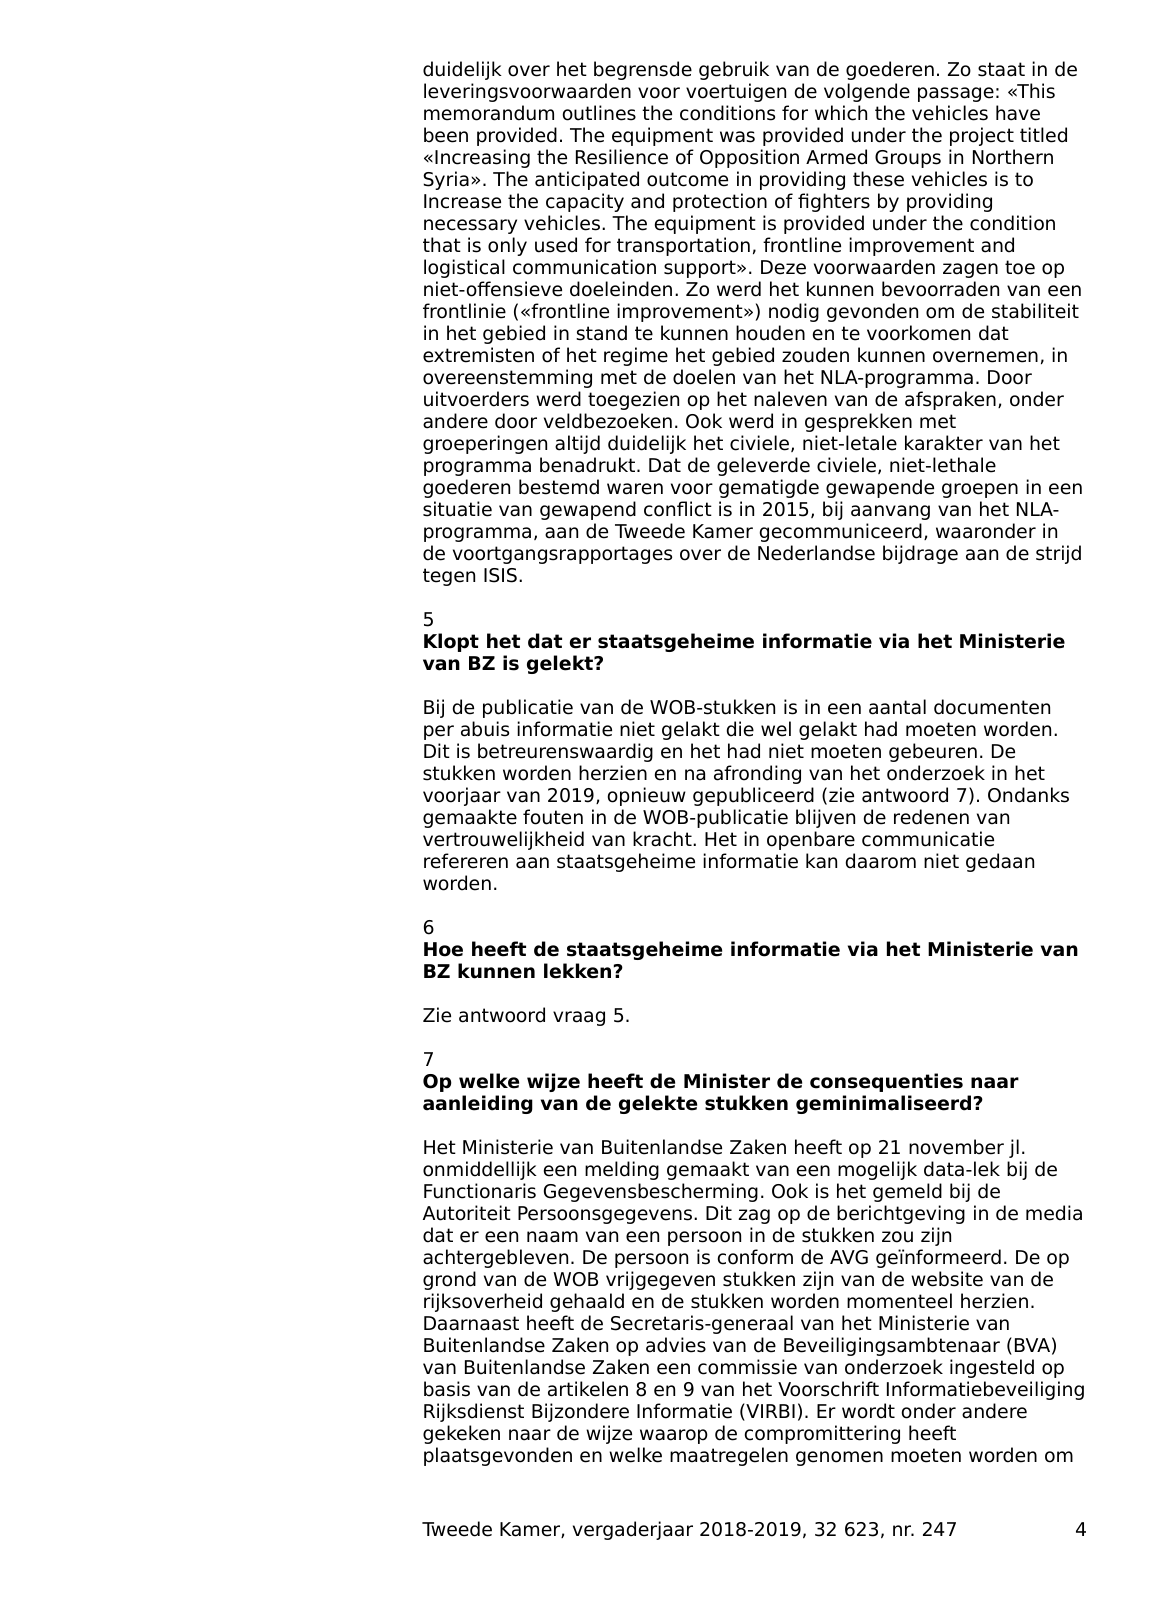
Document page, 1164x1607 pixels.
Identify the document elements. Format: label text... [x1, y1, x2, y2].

text duidelijk over het begrensde gebruik van de goederen. Zo staat in de leveringsvoorwaarden voor voertuigen de volgende passage: «This memorandum outlines the conditions for which the vehicles have been provided. The equipment was provided under the project titled «Increasing the Resilience of Opposition Armed Groups in Northern Syria». The anticipated outcome in providing these vehicles is to Increase the capacity and protection of fighters by providing necessary vehicles. The equipment is provided under the condition that is only used for transportation, frontline improvement and logistical communication support». Deze voorwaarden zagen toe op niet-offensieve doeleinden. Zo werd het kunnen bevoorraden van een frontlinie («frontline improvement») nodig gevonden om de stabiliteit in het gebied in stand te kunnen houden en te voorkomen dat extremisten of het regime het gebied zouden kunnen overnemen, in overeenstemming met de doelen van het NLA-programma. Door uitvoerders werd toegezien op het naleven van de afspraken, onder andere door veldbezoeken. Ook werd in gesprekken met groeperingen altijd duidelijk het civiele, niet-letale karakter van het programma benadrukt. Dat de geleverde civiele, niet-lethale goederen bestemd waren voor gematigde gewapende groepen in een situatie van gewapend conflict is in 2015, bij aanvang van het NLA-programma, aan de Tweede Kamer gecommuniceerd, waaronder in de voortgangsrapportages over de Nederlandse bijdrage aan de strijd tegen ISIS. [422, 59, 1087, 587]
text Klopt het dat er staatsgeheime informatie via het Ministerie van BZ is gelekt? [422, 631, 1087, 675]
text 6 [422, 917, 1087, 939]
text 5 [422, 609, 1087, 631]
text 7 [422, 1049, 1087, 1071]
text Hoe heeft de staatsgeheime informatie via het Ministerie van BZ kunnen lekken? [422, 939, 1087, 983]
text Zie antwoord vraag 5. [422, 1005, 1087, 1027]
text Op welke wijze heeft de Minister de consequenties naar aanleiding van de gelekte stukken geminimaliseerd? [422, 1071, 1087, 1115]
text Bij de publicatie van de WOB-stukken is in een aantal documenten per abuis informatie niet gelakt die wel gelakt had moeten worden. Dit is betreurenswaardig en het had niet moeten gebeuren. De stukken worden herzien en na afronding van het onderzoek in het voorjaar van 2019, opnieuw gepubliceerd (zie antwoord 7). Ondanks gemaakte fouten in de WOB-publicatie blijven de redenen van vertrouwelijkheid van kracht. Het in openbare communicatie refereren aan staatsgeheime informatie kan daarom niet gedaan worden. [422, 697, 1087, 895]
text Het Ministerie van Buitenlandse Zaken heeft op 21 november jl. onmiddellijk een melding gemaakt van een mogelijk data-lek bij de Functionaris Gegevensbescherming. Ook is het gemeld bij de Autoriteit Persoonsgegevens. Dit zag op de berichtgeving in de media dat er een naam van een persoon in de stukken zou zijn achtergebleven. De persoon is conform de AVG geïnformeerd. De op grond van de WOB vrijgegeven stukken zijn van de website van de rijksoverheid gehaald en de stukken worden momenteel herzien. Daarnaast heeft de Secretaris-generaal van het Ministerie van Buitenlandse Zaken op advies van de Beveiligingsambtenaar (BVA) van Buitenlandse Zaken een commissie van onderzoek ingesteld op basis van de artikelen 8 en 9 van het Voorschrift Informatiebeveiliging Rijksdienst Bijzondere Informatie (VIRBI). Er wordt onder andere gekeken naar de wijze waarop de compromittering heeft plaatsgevonden en welke maatregelen genomen moeten worden om [422, 1137, 1087, 1467]
